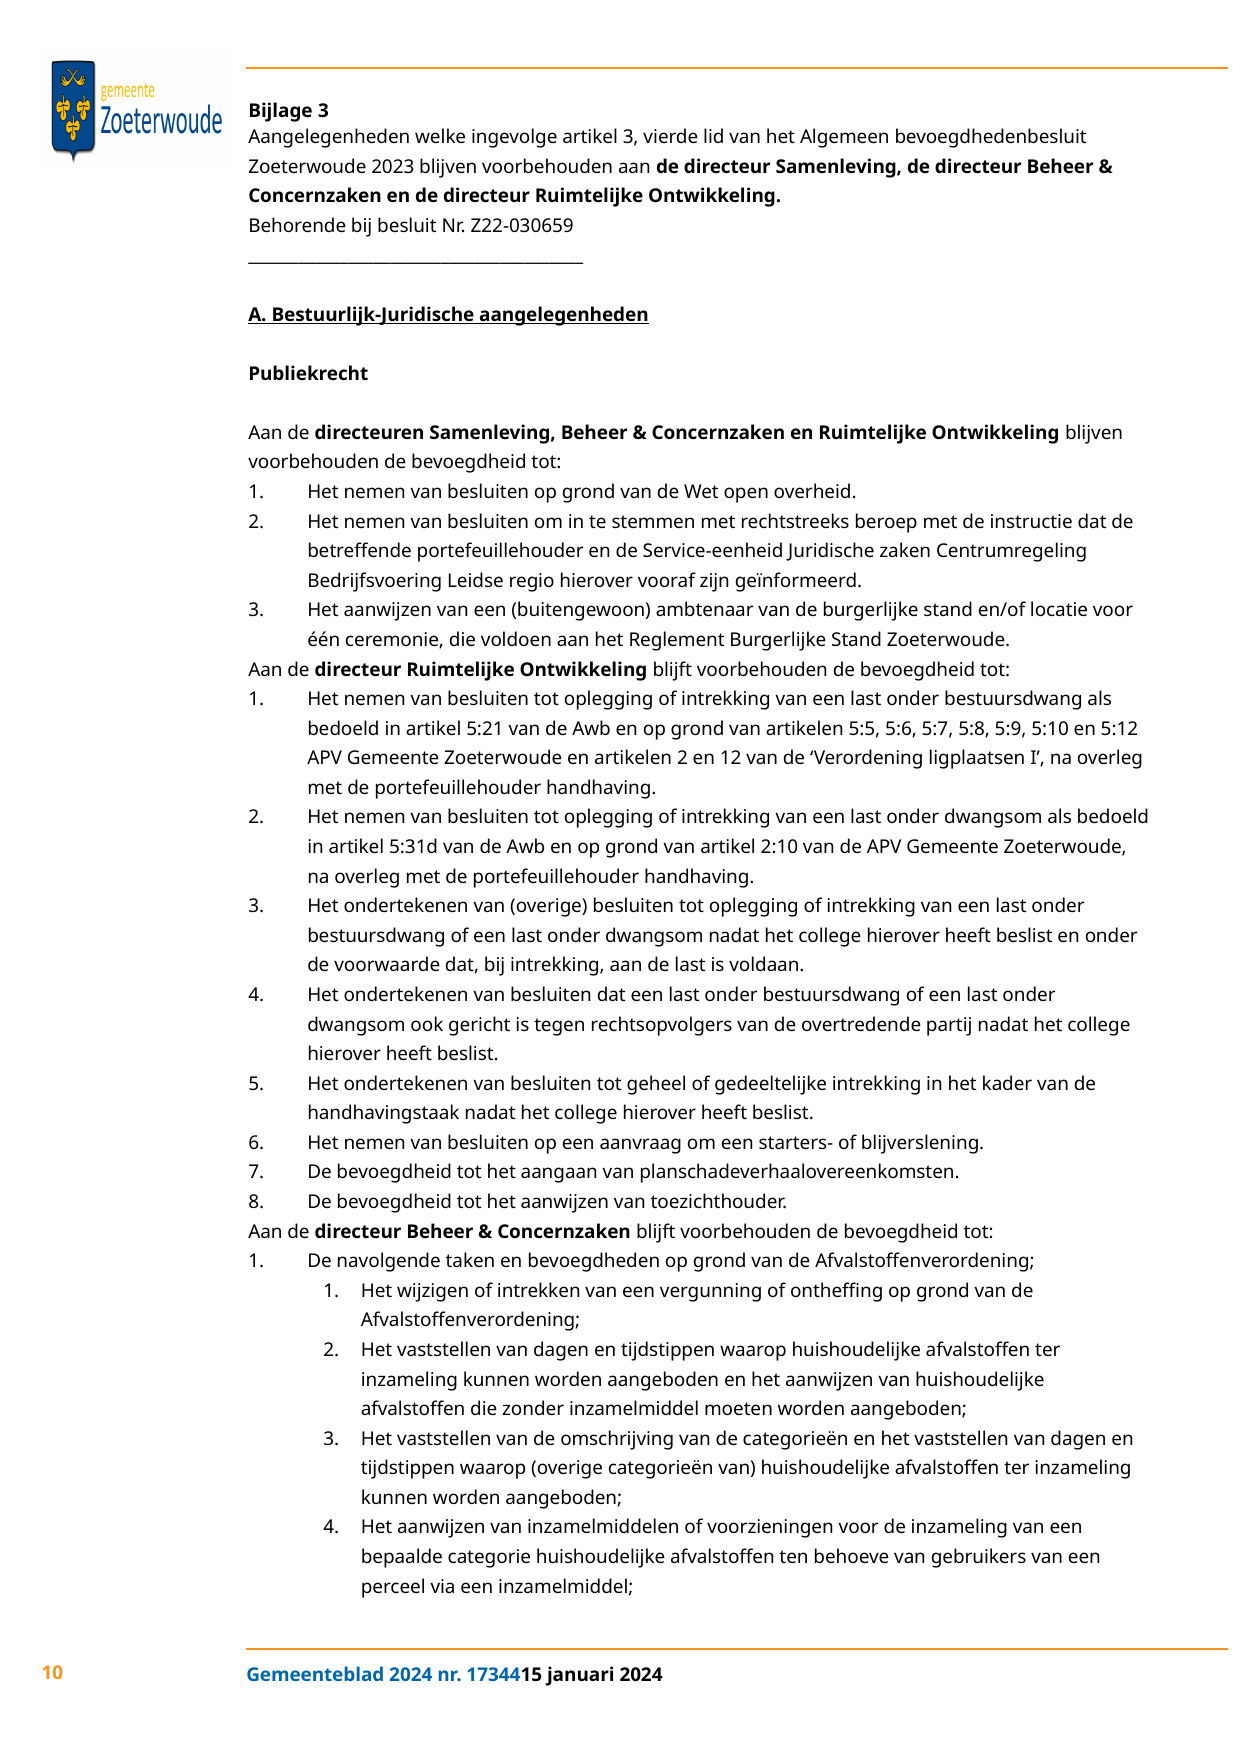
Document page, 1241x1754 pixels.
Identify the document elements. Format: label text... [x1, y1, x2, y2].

list Het nemen van besluiten op grond van de Wet open overheid. [248, 478, 1152, 504]
list Het nemen van besluiten om in te stemmen met rechtstreeks beroep met de instructie dat de betreffende portefeuillehouder en de Service-eenheid Juridische zaken Centrumregeling Bedrijfsvoering Leidse regio hierover vooraf zijn geïnformeerd. [248, 508, 1152, 593]
list Het vaststellen van de omschrijving van de categorieën en het vaststellen van dagen en tijdstippen waarop (overige categorieën van) huishoudelijke afvalstoffen ter inzameling kunnen worden aangeboden; [323, 1425, 1152, 1510]
text Aan de directeuren Samenleving, Beheer & Concernzaken en Ruimtelijke Ontwikkeling blijven voorbehouden de bevoegdheid tot: [248, 419, 1152, 474]
list De navolgende taken en bevoegdheden op grond van de Afvalstoffenverordening; [248, 1247, 1152, 1273]
text ________________________________________ [248, 242, 1152, 267]
text Publiekrecht [248, 360, 1152, 386]
list Het aanwijzen van een (buitengewoon) ambtenaar van de burgerlijke stand en/of locatie voor één ceremonie, die voldoen aan het Reglement Burgerlijke Stand Zoeterwoude. [248, 597, 1152, 652]
text Aan de directeur Ruimtelijke Ontwikkeling blijft voorbehouden de bevoegdheid tot: [248, 656, 1152, 682]
text Bijlage 3 [248, 95, 1152, 123]
list De bevoegdheid tot het aangaan van planschadeverhaalovereenkomsten. [248, 1159, 1152, 1184]
text A. Bestuurlijk-Juridische aangelegenheden [248, 301, 1152, 327]
list Het ondertekenen van besluiten tot geheel of gedeeltelijke intrekking in het kader van de handhavingstaak nadat het college hierover heeft beslist. [248, 1070, 1152, 1125]
text Aangelegenheden welke ingevolge artikel 3, vierde lid van het Algemeen bevoegdhedenbesluit Zoeterwoude 2023 blijven voorbehouden aan de directeur Samenleving, de directeur Beheer & Concernzaken en de directeur Ruimtelijke Ontwikkeling. [248, 123, 1152, 208]
list Het nemen van besluiten tot oplegging of intrekking van een last onder bestuursdwang als bedoeld in artikel 5:21 van de Awb en op grond van artikelen 5:5, 5:6, 5:7, 5:8, 5:9, 5:10 en 5:12 APV Gemeente Zoeterwoude en artikelen 2 en 12 van de ‘Verordening ligplaatsen I’, na overleg met de portefeuillehouder handhaving. [248, 685, 1152, 800]
list De bevoegdheid tot het aanwijzen van toezichthouder. [248, 1188, 1152, 1214]
list Het ondertekenen van besluiten dat een last onder bestuursdwang of een last onder dwangsom ook gericht is tegen rechtsopvolgers van de overtredende partij nadat het college hierover heeft beslist. [248, 981, 1152, 1066]
list Het aanwijzen van inzamelmiddelen of voorzieningen voor de inzameling van een bepaalde categorie huishoudelijke afvalstoffen ten behoeve van gebruikers van een perceel via een inzamelmiddel; [323, 1514, 1152, 1599]
text Aan de directeur Beheer & Concernzaken blijft voorbehouden de bevoegdheid tot: [248, 1218, 1152, 1244]
list Het vaststellen van dagen en tijdstippen waarop huishoudelijke afvalstoffen ter inzameling kunnen worden aangeboden en het aanwijzen van huishoudelijke afvalstoffen die zonder inzamelmiddel moeten worden aangeboden; [323, 1336, 1152, 1421]
text Behorende bij besluit Nr. Z22-030659 [248, 212, 1152, 238]
list Het nemen van besluiten tot oplegging of intrekking van een last onder dwangsom als bedoeld in artikel 5:31d van de Awb en op grond van artikel 2:10 van de APV Gemeente Zoeterwoude, na overleg met de portefeuillehouder handhaving. [248, 804, 1152, 889]
list Het nemen van besluiten op een aanvraag om een starters- of blijverslening. [248, 1129, 1152, 1155]
picture [41, 47, 231, 172]
list Het wijzigen of intrekken van een vergunning of ontheffing op grond van de Afvalstoffenverordening; [323, 1277, 1152, 1332]
list Het ondertekenen van (overige) besluiten tot oplegging of intrekking van een last onder bestuursdwang of een last onder dwangsom nadat het college hierover heeft beslist en onder de voorwaarde dat, bij intrekking, aan de last is voldaan. [248, 892, 1152, 977]
